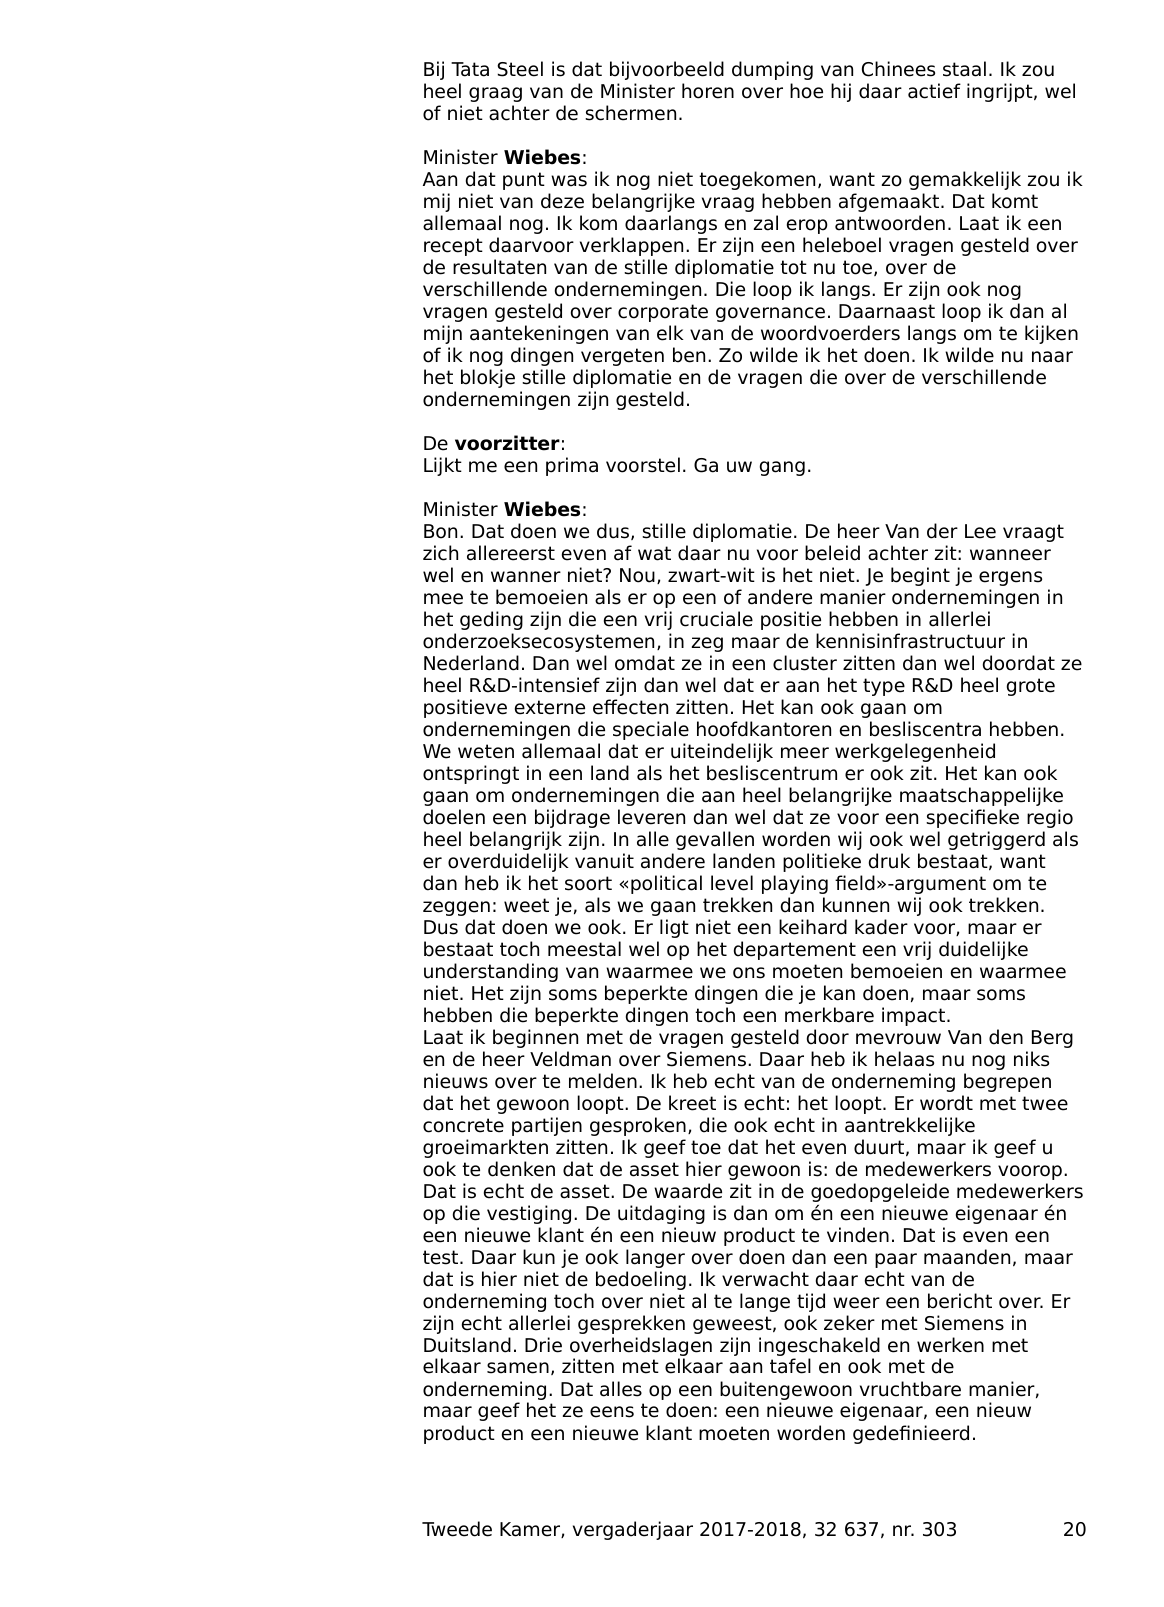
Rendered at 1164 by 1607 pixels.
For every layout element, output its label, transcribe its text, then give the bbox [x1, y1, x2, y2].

text Bon. Dat doen we dus, stille diplomatie. De heer Van der Lee vraagt zich allereerst even af wat daar nu voor beleid achter zit: wanneer wel en wanner niet? Nou, zwart-wit is het niet. Je begint je ergens mee te bemoeien als er op een of andere manier ondernemingen in het geding zijn die een vrij cruciale positie hebben in allerlei onderzoeksecosystemen, in zeg maar de kennisinfrastructuur in Nederland. Dan wel omdat ze in een cluster zitten dan wel doordat ze heel R&D-intensief zijn dan wel dat er aan het type R&D heel grote positieve externe effecten zitten. Het kan ook gaan om ondernemingen die speciale hoofdkantoren en besliscentra hebben. We weten allemaal dat er uiteindelijk meer werkgelegenheid ontspringt in een land als het besliscentrum er ook zit. Het kan ook gaan om ondernemingen die aan heel belangrijke maatschappelijke doelen een bijdrage leveren dan wel dat ze voor een specifieke regio heel belangrijk zijn. In alle gevallen worden wij ook wel getriggerd als er overduidelijk vanuit andere landen politieke druk bestaat, want dan heb ik het soort «political level playing field»-argument om te zeggen: weet je, als we gaan trekken dan kunnen wij ook trekken. Dus dat doen we ook. Er ligt niet een keihard kader voor, maar er bestaat toch meestal wel op het departement een vrij duidelijke understanding van waarmee we ons moeten bemoeien en waarmee niet. Het zijn soms beperkte dingen die je kan doen, maar soms hebben die beperkte dingen toch een merkbare impact. [422, 521, 1087, 1027]
text Minister Wiebes: [422, 499, 1087, 521]
text Bij Tata Steel is dat bijvoorbeeld dumping van Chinees staal. Ik zou heel graag van de Minister horen over hoe hij daar actief ingrijpt, wel of niet achter de schermen. [422, 59, 1087, 125]
text Lijkt me een prima voorstel. Ga uw gang. [422, 455, 1087, 477]
text Aan dat punt was ik nog niet toegekomen, want zo gemakkelijk zou ik mij niet van deze belangrijke vraag hebben afgemaakt. Dat komt allemaal nog. Ik kom daarlangs en zal erop antwoorden. Laat ik een recept daarvoor verklappen. Er zijn een heleboel vragen gesteld over de resultaten van de stille diplomatie tot nu toe, over de verschillende ondernemingen. Die loop ik langs. Er zijn ook nog vragen gesteld over corporate governance. Daarnaast loop ik dan al mijn aantekeningen van elk van de woordvoerders langs om te kijken of ik nog dingen vergeten ben. Zo wilde ik het doen. Ik wilde nu naar het blokje stille diplomatie en de vragen die over de verschillende ondernemingen zijn gesteld. [422, 169, 1087, 411]
text Laat ik beginnen met de vragen gesteld door mevrouw Van den Berg en de heer Veldman over Siemens. Daar heb ik helaas nu nog niks nieuws over te melden. Ik heb echt van de onderneming begrepen dat het gewoon loopt. De kreet is echt: het loopt. Er wordt met twee concrete partijen gesproken, die ook echt in aantrekkelijke groeimarkten zitten. Ik geef toe dat het even duurt, maar ik geef u ook te denken dat de asset hier gewoon is: de medewerkers voorop. Dat is echt de asset. De waarde zit in de goedopgeleide medewerkers op die vestiging. De uitdaging is dan om én een nieuwe eigenaar én een nieuwe klant én een nieuw product te vinden. Dat is even een test. Daar kun je ook langer over doen dan een paar maanden, maar dat is hier niet de bedoeling. Ik verwacht daar echt van de onderneming toch over niet al te lange tijd weer een bericht over. Er zijn echt allerlei gesprekken geweest, ook zeker met Siemens in Duitsland. Drie overheidslagen zijn ingeschakeld en werken met elkaar samen, zitten met elkaar aan tafel en ook met de onderneming. Dat alles op een buitengewoon vruchtbare manier, maar geef het ze eens te doen: een nieuwe eigenaar, een nieuw product en een nieuwe klant moeten worden gedefinieerd. [422, 1027, 1087, 1444]
text De voorzitter: [422, 433, 1087, 455]
text Minister Wiebes: [422, 147, 1087, 169]
